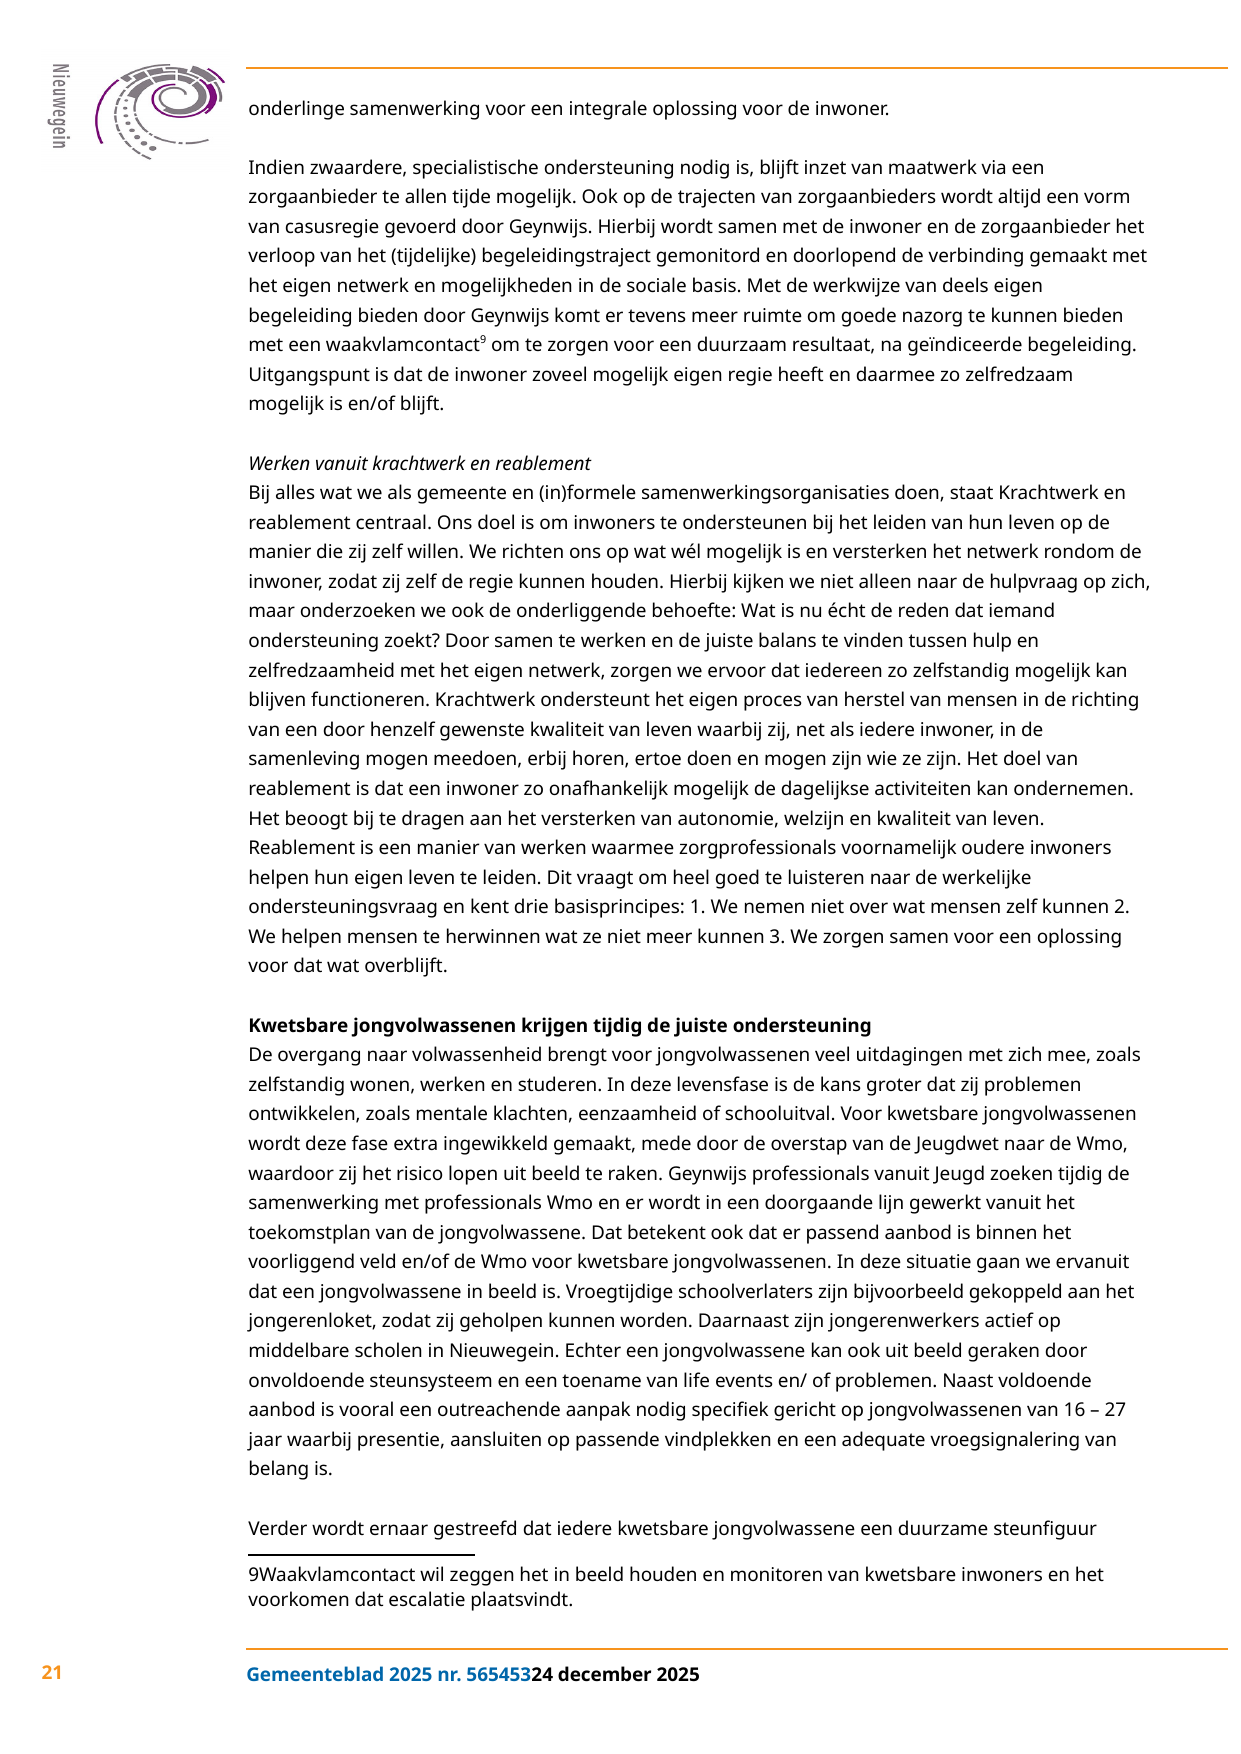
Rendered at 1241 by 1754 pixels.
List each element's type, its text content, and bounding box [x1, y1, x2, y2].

text Bij alles wat we als gemeente en (in)formele samenwerkingsorganisaties doen, staat Krachtwerk en reablement centraal. Ons doel is om inwoners te ondersteunen bij het leiden van hun leven op de manier die zij zelf willen. We richten ons op wat wél mogelijk is en versterken het netwerk rondom de inwoner, zodat zij zelf de regie kunnen houden. Hierbij kijken we niet alleen naar de hulpvraag op zich, maar onderzoeken we ook de onderliggende behoefte: Wat is nu écht de reden dat iemand ondersteuning zoekt? Door samen te werken en de juiste balans te vinden tussen hulp en zelfredzaamheid met het eigen netwerk, zorgen we ervoor dat iedereen zo zelfstandig mogelijk kan blijven functioneren. Krachtwerk ondersteunt het eigen proces van herstel van mensen in de richting van een door henzelf gewenste kwaliteit van leven waarbij zij, net als iedere inwoner, in de samenleving mogen meedoen, erbij horen, ertoe doen en mogen zijn wie ze zijn. Het doel van reablement is dat een inwoner zo onafhankelijk mogelijk de dagelijkse activiteiten kan ondernemen. Het beoogt bij te dragen aan het versterken van autonomie, welzijn en kwaliteit van leven. Reablement is een manier van werken waarmee zorgprofessionals voornamelijk oudere inwoners helpen hun eigen leven te leiden. Dit vraagt om heel goed te luisteren naar de werkelijke ondersteuningsvraag en kent drie basisprincipes: 1. We nemen niet over wat mensen zelf kunnen 2. We helpen mensen te herwinnen wat ze niet meer kunnen 3. We zorgen samen voor een oplossing voor dat wat overblijft. [248, 479, 1152, 978]
text Werken vanuit krachtwerk en reablement [248, 450, 1152, 476]
picture [41, 47, 231, 172]
text De overgang naar volwassenheid brengt voor jongvolwassenen veel uitdagingen met zich mee, zoals zelfstandig wonen, werken en studeren. In deze levensfase is de kans groter dat zij problemen ontwikkelen, zoals mentale klachten, eenzaamheid of schooluitval. Voor kwetsbare jongvolwassenen wordt deze fase extra ingewikkeld gemaakt, mede door de overstap van de Jeugdwet naar de Wmo, waardoor zij het risico lopen uit beeld te raken. Geynwijs professionals vanuit Jeugd zoeken tijdig de samenwerking met professionals Wmo en er wordt in een doorgaande lijn gewerkt vanuit het toekomstplan van de jongvolwassene. Dat betekent ook dat er passend aanbod is binnen het voorliggend veld en/of de Wmo voor kwetsbare jongvolwassenen. In deze situatie gaan we ervanuit dat een jongvolwassene in beeld is. Vroegtijdige schoolverlaters zijn bijvoorbeeld gekoppeld aan het jongerenloket, zodat zij geholpen kunnen worden. Daarnaast zijn jongerenwerkers actief op middelbare scholen in Nieuwegein. Echter een jongvolwassene kan ook uit beeld geraken door onvoldoende steunsysteem en een toename van life events en/ of problemen. Naast voldoende aanbod is vooral een outreachende aanpak nodig specifiek gericht op jongvolwassenen van 16 – 27 jaar waarbij presentie, aansluiten op passende vindplekken en een adequate vroegsignalering van belang is. [248, 1041, 1152, 1481]
text onderlinge samenwerking voor een integrale oplossing voor de inwoner. [248, 95, 1152, 121]
text Waakvlamcontact wil zeggen het in beeld houden en monitoren van kwetsbare inwoners en het voorkomen dat escalatie plaatsvindt. [248, 1561, 1152, 1612]
text Kwetsbare jongvolwassenen krijgen tijdig de juiste ondersteuning [248, 1012, 1152, 1038]
text Verder wordt ernaar gestreefd dat iedere kwetsbare jongvolwassene een duurzame steunfiguur [248, 1515, 1152, 1541]
text Indien zwaardere, specialistische ondersteuning nodig is, blijft inzet van maatwerk via een zorgaanbieder te allen tijde mogelijk. Ook op de trajecten van zorgaanbieders wordt altijd een vorm van casusregie gevoerd door Geynwijs. Hierbij wordt samen met de inwoner en de zorgaanbieder het verloop van het (tijdelijke) begeleidingstraject gemonitord en doorlopend de verbinding gemaakt met het eigen netwerk en mogelijkheden in de sociale basis. Met de werkwijze van deels eigen begeleiding bieden door Geynwijs komt er tevens meer ruimte om goede nazorg te kunnen bieden met een waakvlamcontact om te zorgen voor een duurzaam resultaat, na geïndiceerde begeleiding. Uitgangspunt is dat de inwoner zoveel mogelijk eigen regie heeft en daarmee zo zelfredzaam mogelijk is en/of blijft. [248, 154, 1152, 416]
